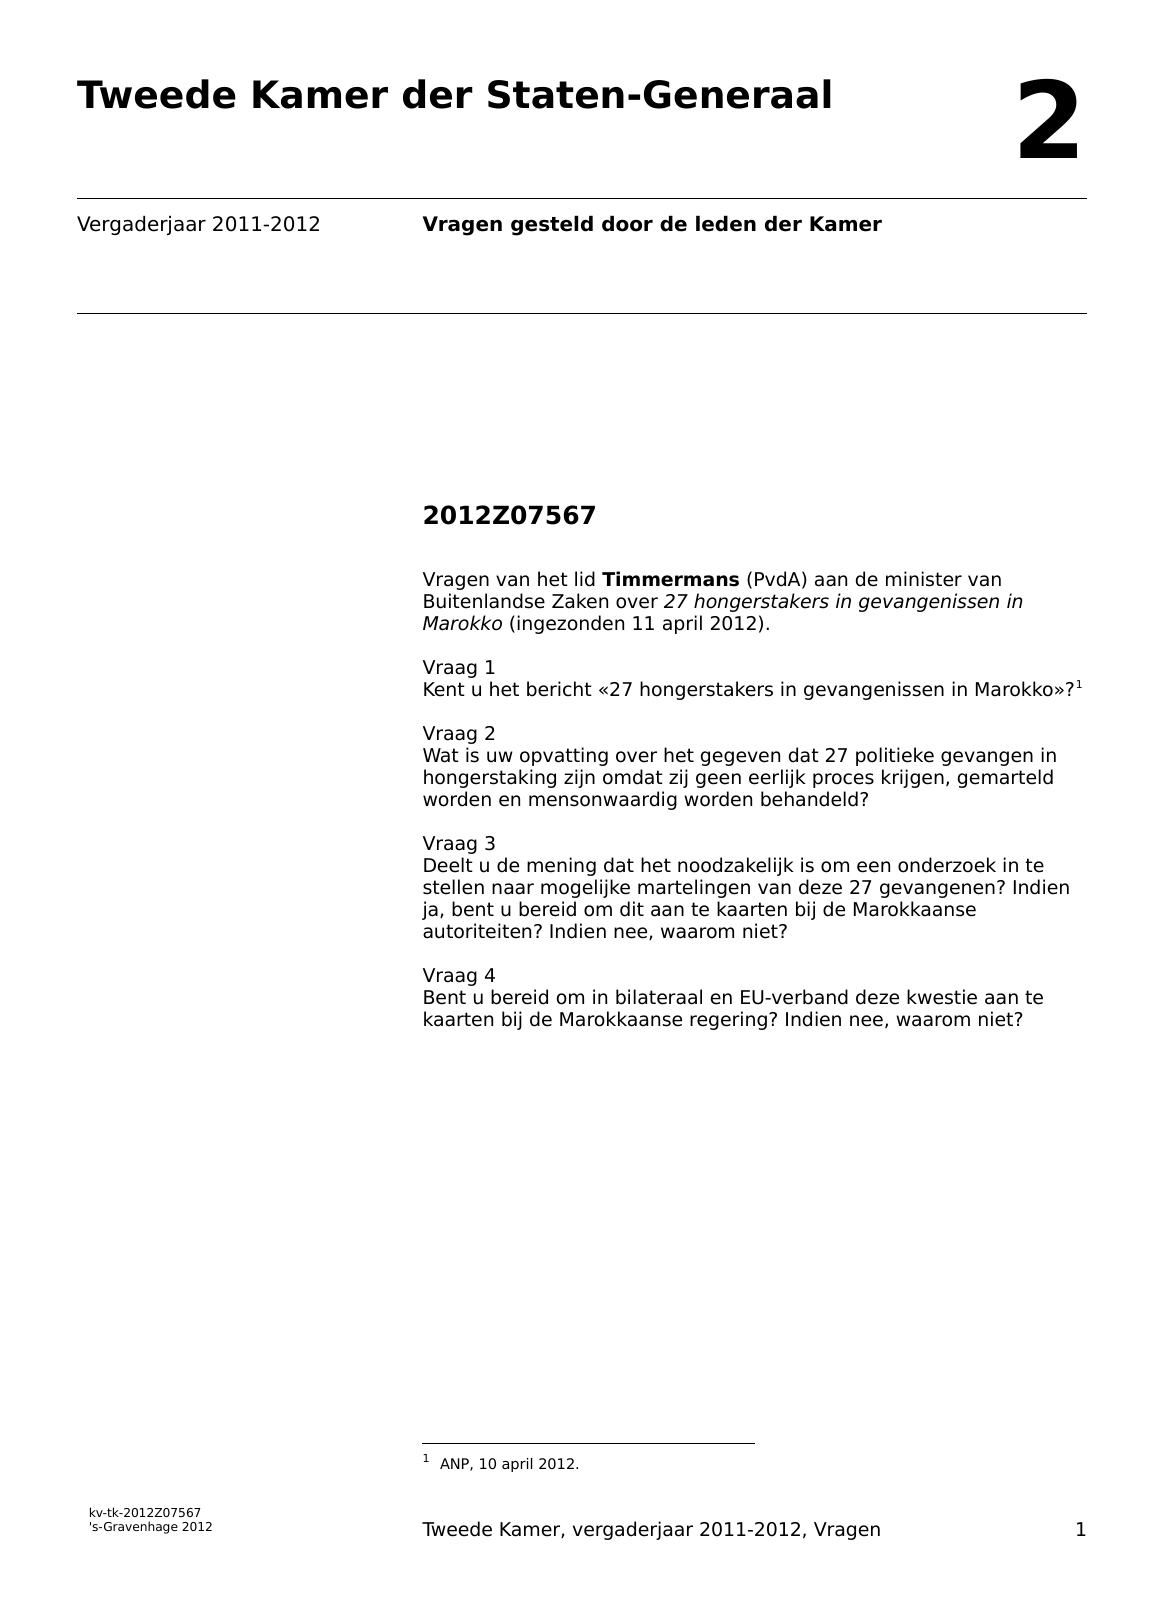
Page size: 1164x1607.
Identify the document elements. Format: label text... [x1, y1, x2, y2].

text Kent u het bericht «27 hongerstakers in gevangenissen in Marokko»? [422, 679, 1087, 701]
table_cell Vragen gesteld door de leden der Kamer [422, 199, 1087, 313]
text Vraag 4 [422, 965, 1087, 987]
text Vragen van het lid Timmermans (PvdA) aan de minister van Buitenlandse Zaken over 27 hongerstakers in gevangenissen in Marokko (ingezonden 11 april 2012). [422, 569, 1087, 635]
text kv-tk-2012Z07567 [88, 1506, 323, 1520]
text 's-Gravenhage 2012 [88, 1520, 323, 1534]
text Vraag 2 [422, 723, 1087, 745]
text 2012Z07567 [422, 501, 1087, 531]
text Bent u bereid om in bilateraal en EU-verband deze kwestie aan te kaarten bij de Marokkaanse regering? Indien nee, waarom niet? [422, 987, 1087, 1031]
text Vraag 3 [422, 833, 1087, 855]
table_header Tweede Kamer der Staten-Generaal [77, 59, 886, 198]
text Vraag 1 [422, 657, 1087, 679]
text Deelt u de mening dat het noodzakelijk is om een onderzoek in te stellen naar mogelijke martelingen van deze 27 gevangenen? Indien ja, bent u bereid om dit aan te kaarten bij de Marokkaanse autoriteiten? Indien nee, waarom niet? [422, 855, 1087, 943]
text ANP, 10 april 2012. [422, 1452, 1087, 1474]
table_cell Vergaderjaar 2011-2012 [77, 199, 422, 313]
text Wat is uw opvatting over het gegeven dat 27 politieke gevangen in hongerstaking zijn omdat zij geen eerlijk proces krijgen, gemarteld worden en mensonwaardig worden behandeld? [422, 745, 1087, 811]
table_header 2 [886, 59, 1087, 198]
